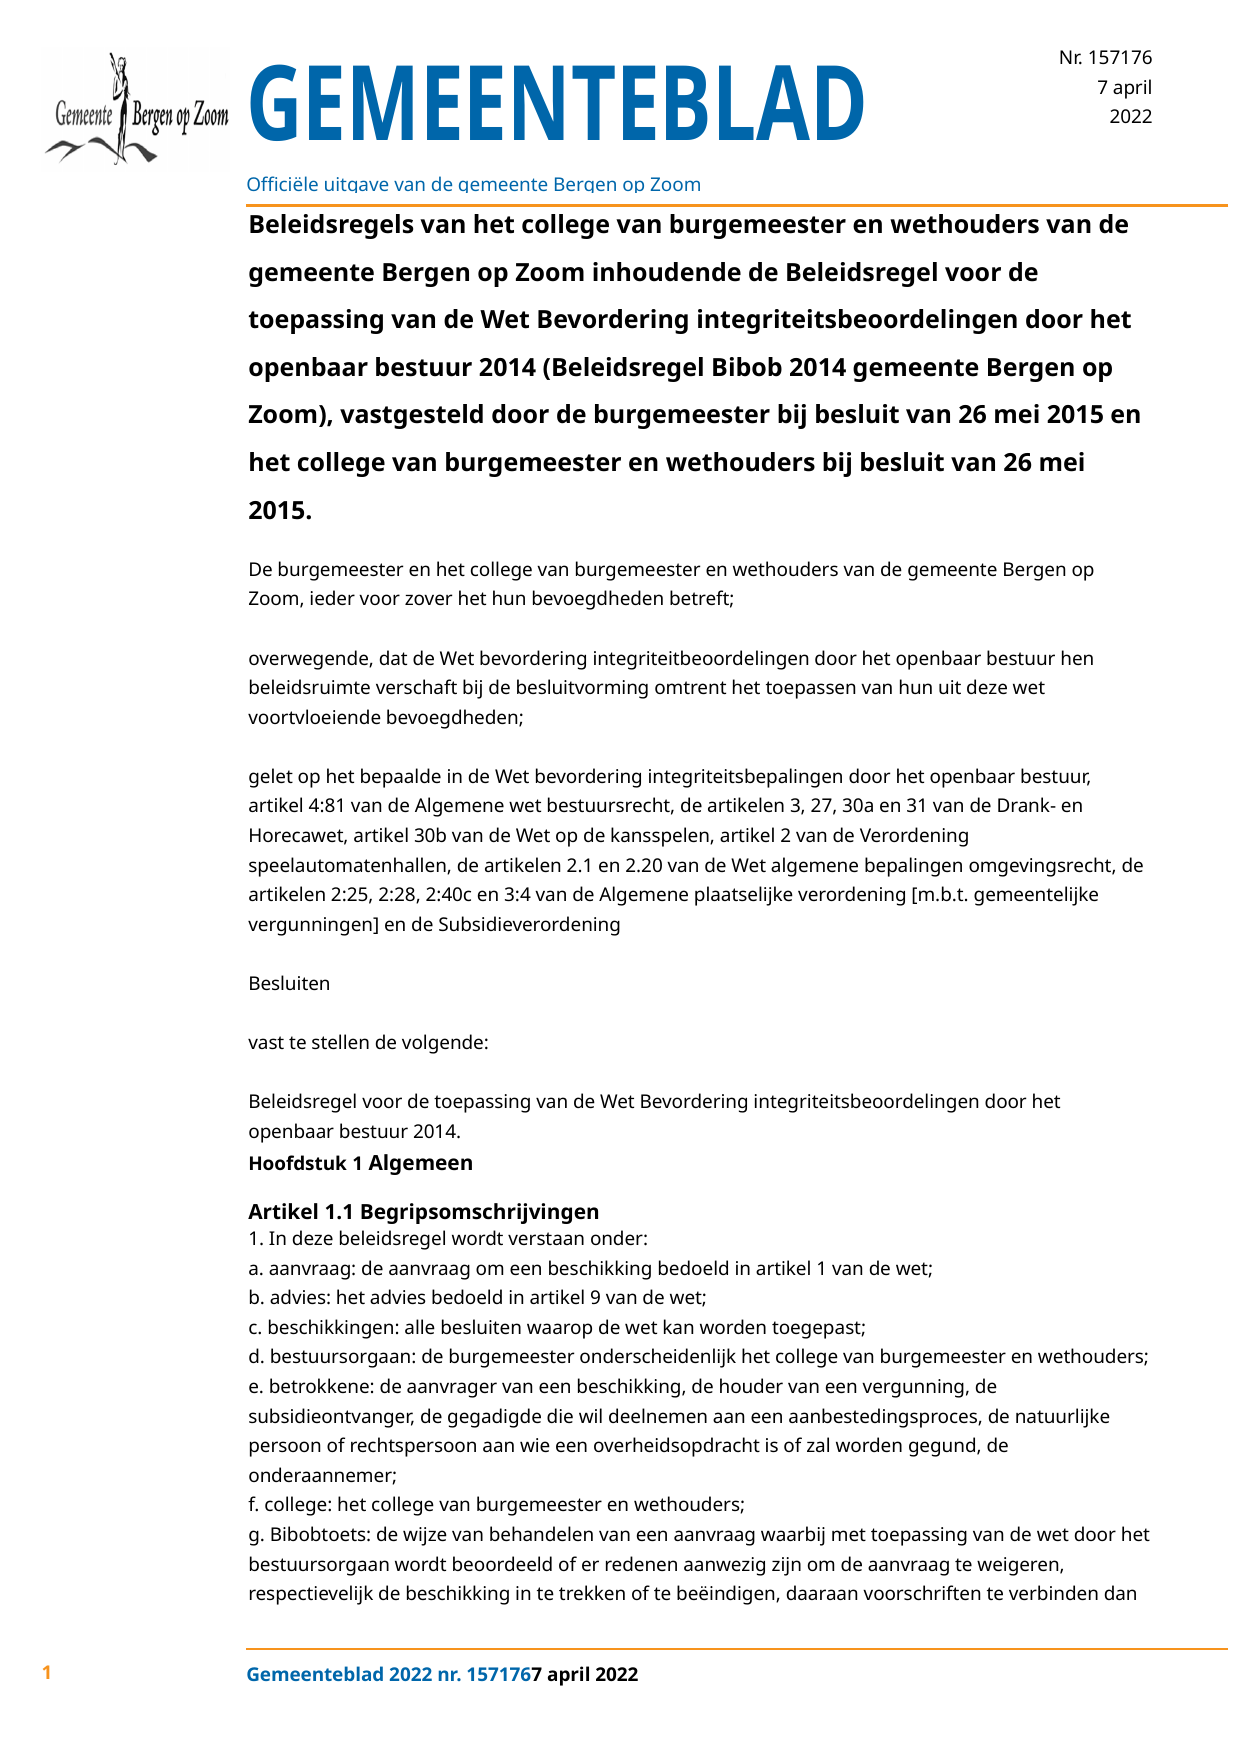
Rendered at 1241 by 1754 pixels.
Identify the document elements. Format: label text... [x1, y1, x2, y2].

text overwegende, dat de Wet bevordering integriteitbeoordelingen door het openbaar bestuur hen beleidsruimte verschaft bij de besluitvorming omtrent het toepassen van hun uit deze wet voortvloeiende bevoegdheden; [248, 645, 1152, 729]
text a. aanvraag: de aanvraag om een beschikking bedoeld in artikel 1 van de wet; [248, 1255, 1152, 1281]
text d. bestuursorgaan: de burgemeester onderscheidenlijk het college van burgemeester en wethouders; [248, 1344, 1152, 1369]
text f. college: het college van burgemeester en wethouders; [248, 1492, 1152, 1517]
text De burgemeester en het college van burgemeester en wethouders van de gemeente Bergen op Zoom, ieder voor zover het hun bevoegdheden betreft; [248, 556, 1152, 611]
text Artikel 1.1 Begripsomschrijvingen [248, 1197, 1152, 1225]
text 1. In deze beleidsregel wordt verstaan onder: [248, 1225, 1152, 1251]
text vast te stellen de volgende: [248, 1029, 1152, 1055]
text Hoofdstuk 1 Algemeen [248, 1148, 1152, 1176]
text gelet op het bepaalde in de Wet bevordering integriteitsbepalingen door het openbaar bestuur, artikel 4:81 van de Algemene wet bestuursrecht, de artikelen 3, 27, 30a en 31 van de Drank- en Horecawet, artikel 30b van de Wet op de kansspelen, artikel 2 van de Verordening speelautomatenhallen, de artikelen 2.1 en 2.20 van de Wet algemene bepalingen omgevingsrecht, de artikelen 2:25, 2:28, 2:40c en 3:4 van de Algemene plaatselijke verordening [m.b.t. gemeentelijke vergunningen] en de Subsidieverordening [248, 763, 1152, 937]
text b. advies: het advies bedoeld in artikel 9 van de wet; [248, 1284, 1152, 1310]
text c. beschikkingen: alle besluiten waarop de wet kan worden toegepast; [248, 1314, 1152, 1340]
picture [41, 47, 231, 172]
text Beleidsregels van het college van burgemeester en wethouders van de gemeente Bergen op Zoom inhoudende de Beleidsregel voor de toepassing van de Wet Bevordering integriteitsbeoordelingen door het openbaar bestuur 2014 (Beleidsregel Bibob 2014 gemeente Bergen op Zoom), vastgesteld door de burgemeester bij besluit van 26 mei 2015 en het college van burgemeester en wethouders bij besluit van 26 mei 2015. [248, 207, 1152, 526]
text g. Bibobtoets: de wijze van behandelen van een aanvraag waarbij met toepassing van de wet door het bestuursorgaan wordt beoordeeld of er redenen aanwezig zijn om de aanvraag te weigeren, respectievelijk de beschikking in te trekken of te beëindigen, daaraan voorschriften te verbinden dan [248, 1521, 1152, 1606]
text Besluiten [248, 970, 1152, 996]
text Beleidsregel voor de toepassing van de Wet Bevordering integriteitsbeoordelingen door het openbaar bestuur 2014. [248, 1088, 1152, 1144]
text e. betrokkene: de aanvrager van een beschikking, de houder van een vergunning, de subsidieontvanger, de gegadigde die wil deelnemen aan een aanbestedingsproces, de natuurlijke persoon of rechtspersoon aan wie een overheidsopdracht is of zal worden gegund, de onderaannemer; [248, 1373, 1152, 1488]
